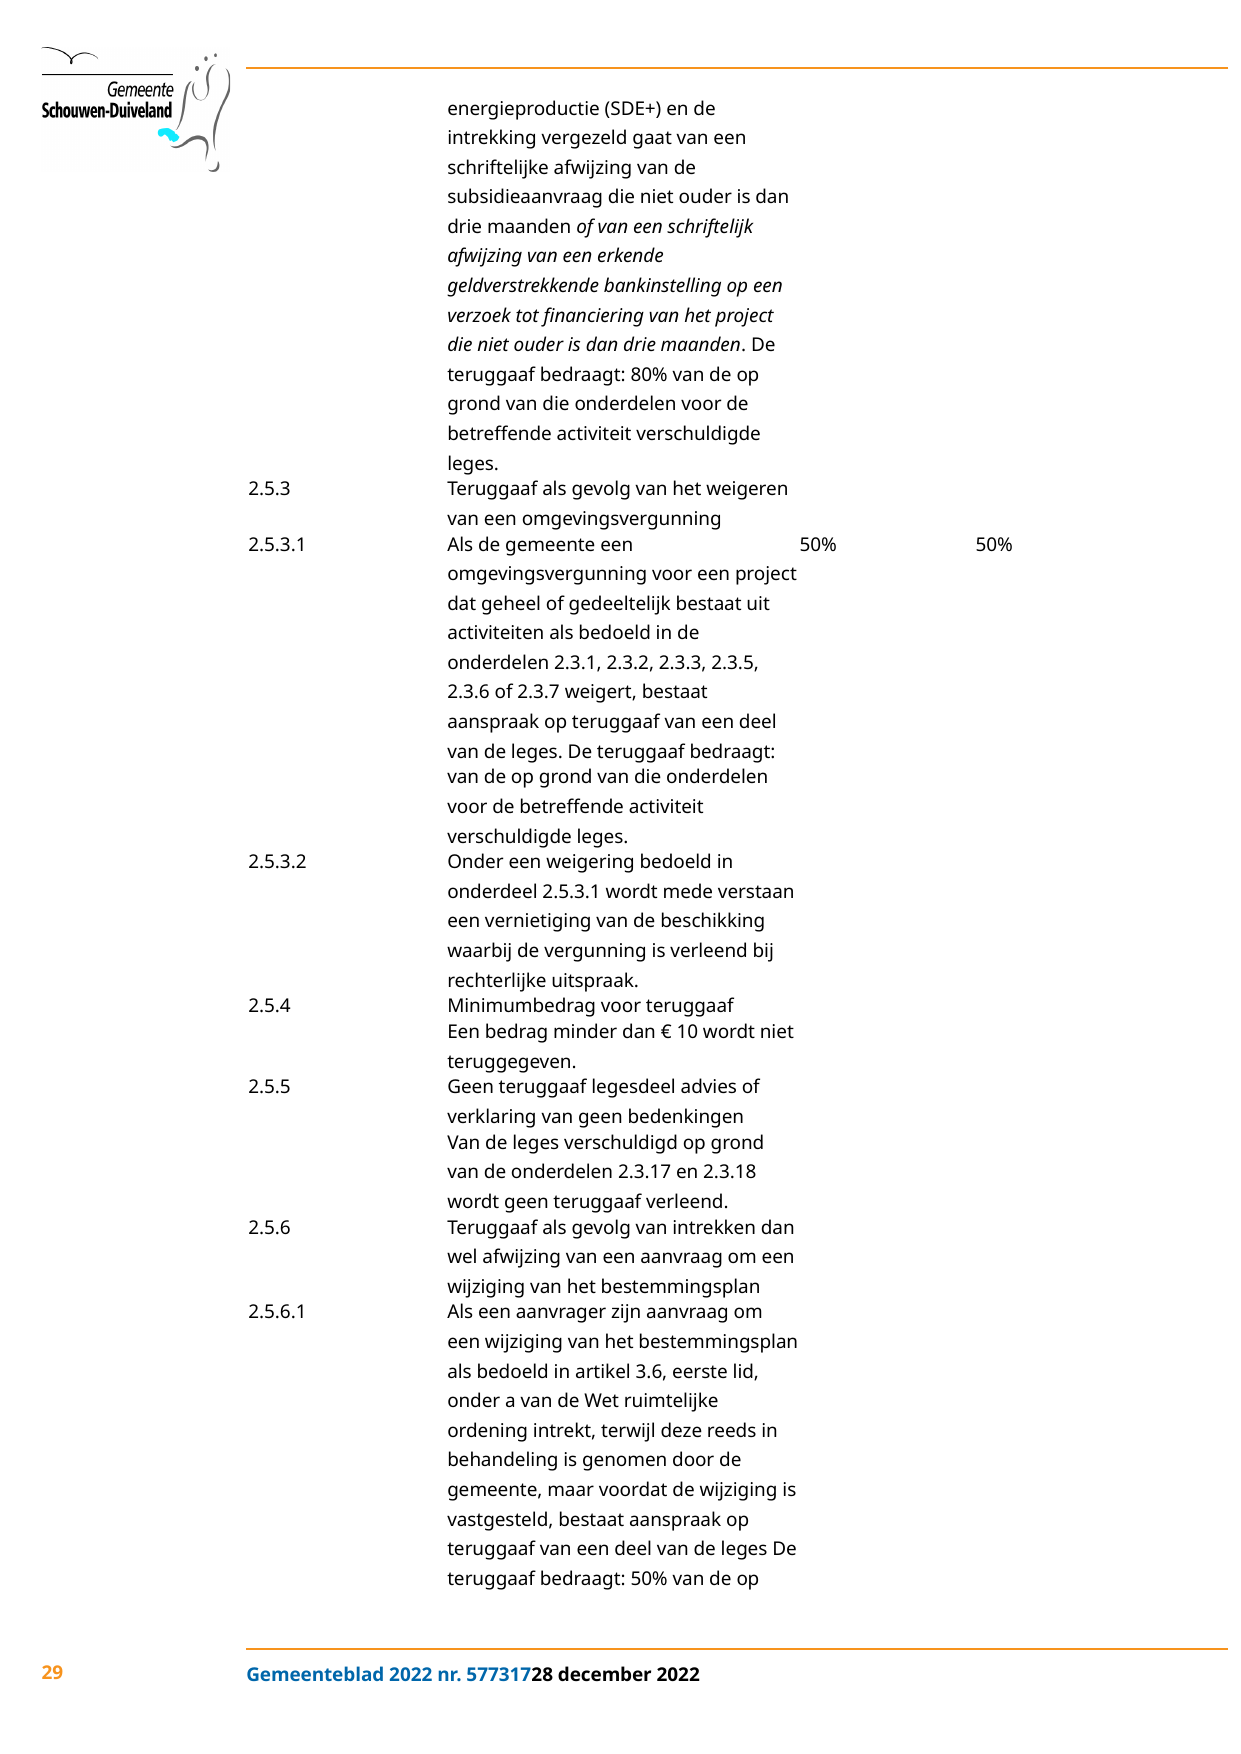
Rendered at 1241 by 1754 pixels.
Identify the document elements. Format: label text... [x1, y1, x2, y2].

table_cell Als de gemeente een omgevingsvergunning voor een project dat geheel of gedeeltelijk bestaat uit activiteiten als bedoeld in de onderdelen 2.3.1, 2.3.2, 2.3.3, 2.3.5, 2.3.6 of 2.3.7 weigert, bestaat aanspraak op teruggaaf van een deel van de leges. De teruggaaf bedraagt: [447, 531, 799, 764]
table_cell [248, 95, 447, 476]
table_cell 2.5.4 [248, 993, 447, 1018]
table_cell Onder een weigering bedoeld in onderdeel 2.5.3.1 wordt mede verstaan een vernietiging van de beschikking waarbij de vergunning is verleend bij rechterlijke uitspraak. [447, 849, 799, 993]
table_cell [975, 764, 1152, 848]
table_cell [799, 764, 975, 848]
table_cell [975, 849, 1152, 993]
table_cell [975, 1129, 1152, 1214]
table_cell Teruggaaf als gevolg van intrekken dan wel afwijzing van een aanvraag om een wijziging van het bestemmingsplan [447, 1214, 799, 1299]
table_cell [248, 764, 447, 848]
table_cell [799, 1129, 975, 1214]
table_cell 2.5.6.1 [248, 1299, 447, 1591]
table_cell [799, 476, 975, 531]
table_cell [799, 1074, 975, 1129]
table_cell Minimumbedrag voor teruggaaf [447, 993, 799, 1018]
table_cell Geen teruggaaf legesdeel advies of verklaring van geen bedenkingen [447, 1074, 799, 1129]
table_cell [975, 993, 1152, 1018]
table_cell Een bedrag minder dan € 10 wordt niet teruggegeven. [447, 1018, 799, 1074]
table_cell [975, 1299, 1152, 1591]
table_cell [248, 1129, 447, 1214]
table_cell 2.5.6 [248, 1214, 447, 1299]
table_cell [248, 1018, 447, 1074]
table_cell [975, 1214, 1152, 1299]
table_cell [975, 1074, 1152, 1129]
table_cell Teruggaaf als gevolg van het weigeren van een omgevingsvergunning [447, 476, 799, 531]
table_cell 50% [975, 531, 1152, 764]
table_cell [799, 849, 975, 993]
table_cell 2.5.3.1 [248, 531, 447, 764]
table_cell [975, 476, 1152, 531]
table_cell [799, 1214, 975, 1299]
table_cell Van de leges verschuldigd op grond van de onderdelen 2.3.17 en 2.3.18 wordt geen teruggaaf verleend. [447, 1129, 799, 1214]
table_cell 2.5.3.2 [248, 849, 447, 993]
table_cell energieproductie (SDE+) en de intrekking vergezeld gaat van een schriftelijke afwijzing van de subsidieaanvraag die niet ouder is dan drie maanden of van een schriftelijk afwijzing van een erkende geldverstrekkende bankinstelling op een verzoek tot financiering van het project die niet ouder is dan drie maanden. De teruggaaf bedraagt: 80% van de op grond van die onderdelen voor de betreffende activiteit verschuldigde leges. [447, 95, 799, 476]
table_cell [799, 993, 975, 1018]
picture [41, 47, 231, 172]
table_cell 2.5.5 [248, 1074, 447, 1129]
table_cell 2.5.3 [248, 476, 447, 531]
table_cell [975, 95, 1152, 476]
table_cell van de op grond van die onderdelen voor de betreffende activiteit verschuldigde leges. [447, 764, 799, 848]
table_cell [799, 1299, 975, 1591]
table_cell [975, 1018, 1152, 1074]
table_cell Als een aanvrager zijn aanvraag om een wijziging van het bestemmingsplan als bedoeld in artikel 3.6, eerste lid, onder a van de Wet ruimtelijke ordening intrekt, terwijl deze reeds in behandeling is genomen door de gemeente, maar voordat de wijziging is vastgesteld, bestaat aanspraak op teruggaaf van een deel van de leges De teruggaaf bedraagt: 50% van de op [447, 1299, 799, 1591]
table_cell 50% [799, 531, 975, 764]
table_cell [799, 95, 975, 476]
table_cell [799, 1018, 975, 1074]
